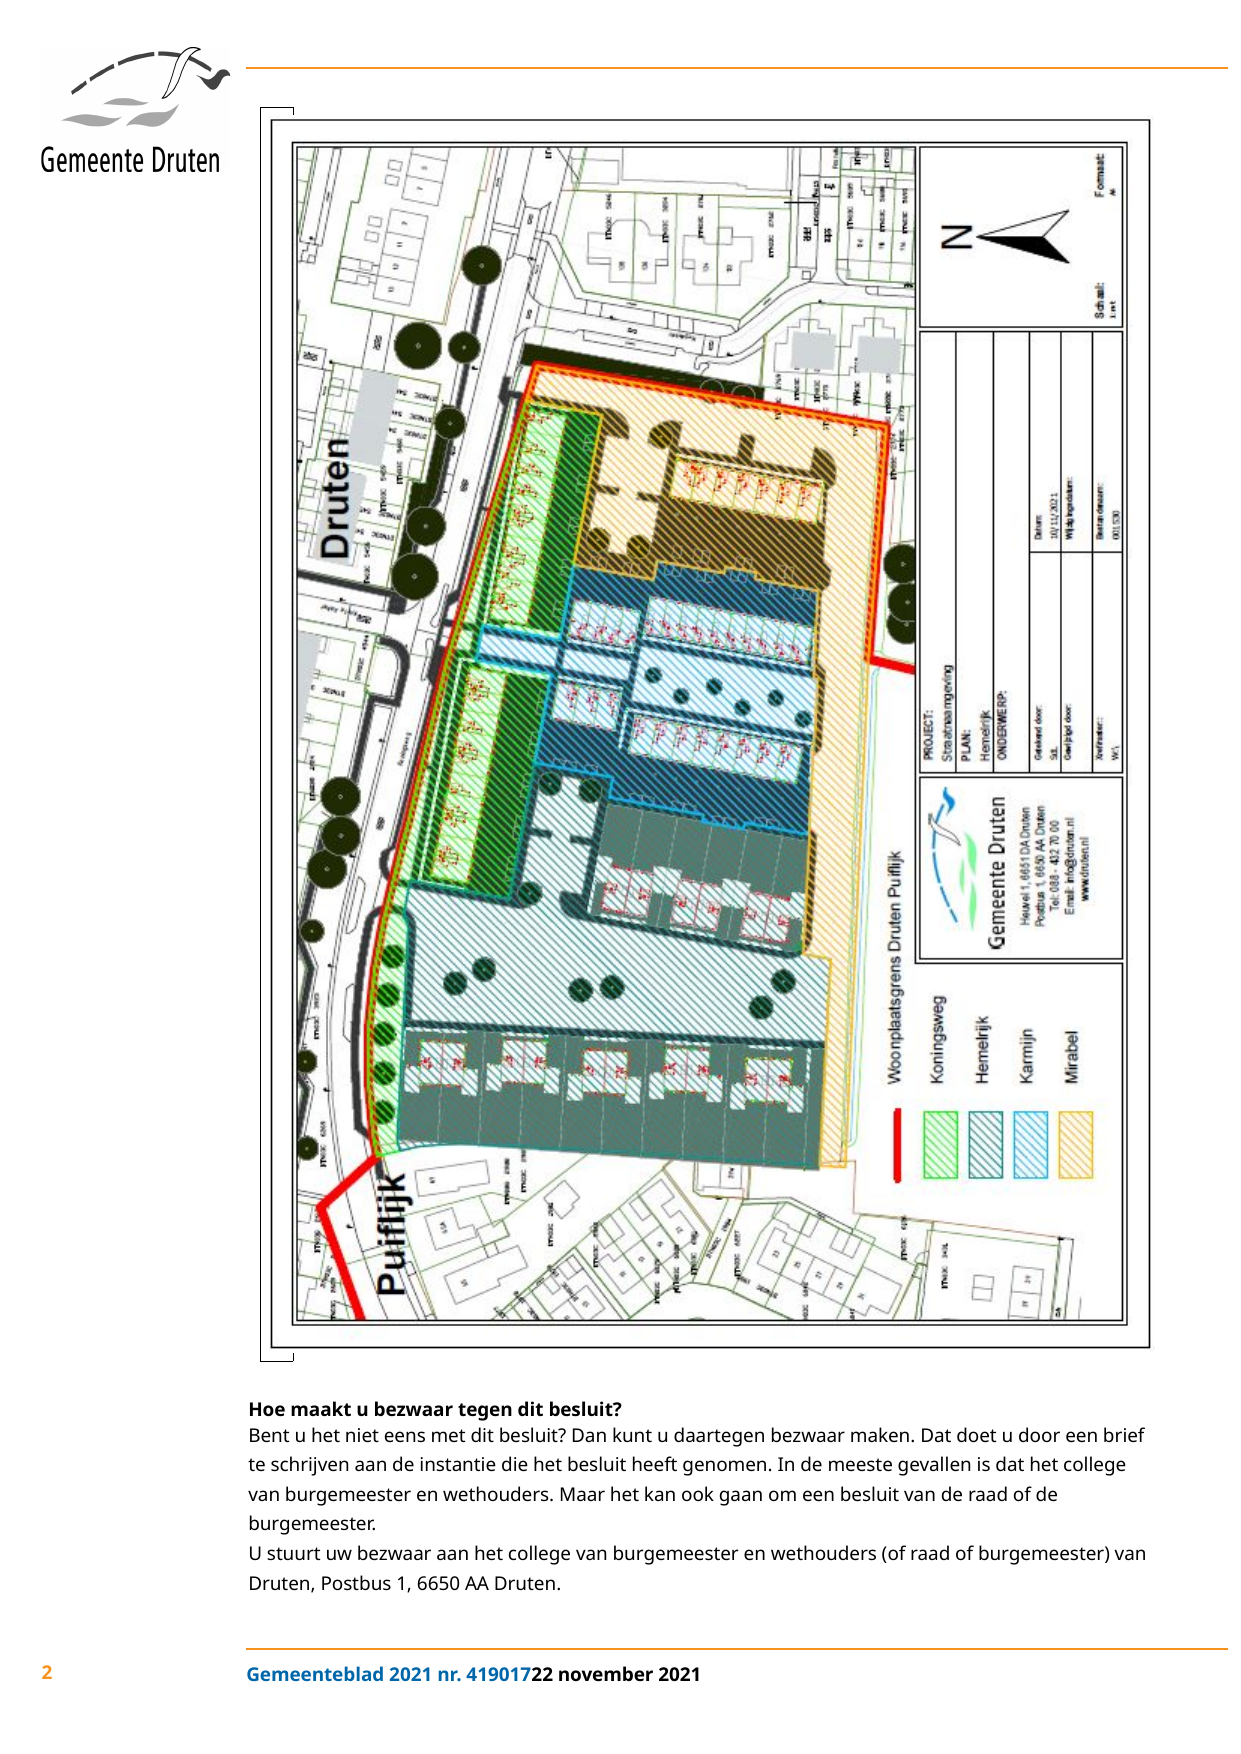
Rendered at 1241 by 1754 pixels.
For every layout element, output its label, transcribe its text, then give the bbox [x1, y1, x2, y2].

text Hoe maakt u bezwaar tegen dit besluit? [248, 1396, 1152, 1422]
picture [268, 115, 1155, 1353]
text U stuurt uw bezwaar aan het college van burgemeester en wethouders (of raad of burgemeester) van Druten, Postbus 1, 6650 AA Druten. [248, 1540, 1152, 1596]
text Bent u het niet eens met dit besluit? Dan kunt u daartegen bezwaar maken. Dat doet u door een brief te schrijven aan de instantie die het besluit heeft genomen. In de meeste gevallen is dat het college van burgemeester en wethouders. Maar het kan ook gaan om een besluit van de raad of de burgemeester. [248, 1422, 1152, 1536]
picture [41, 47, 231, 172]
